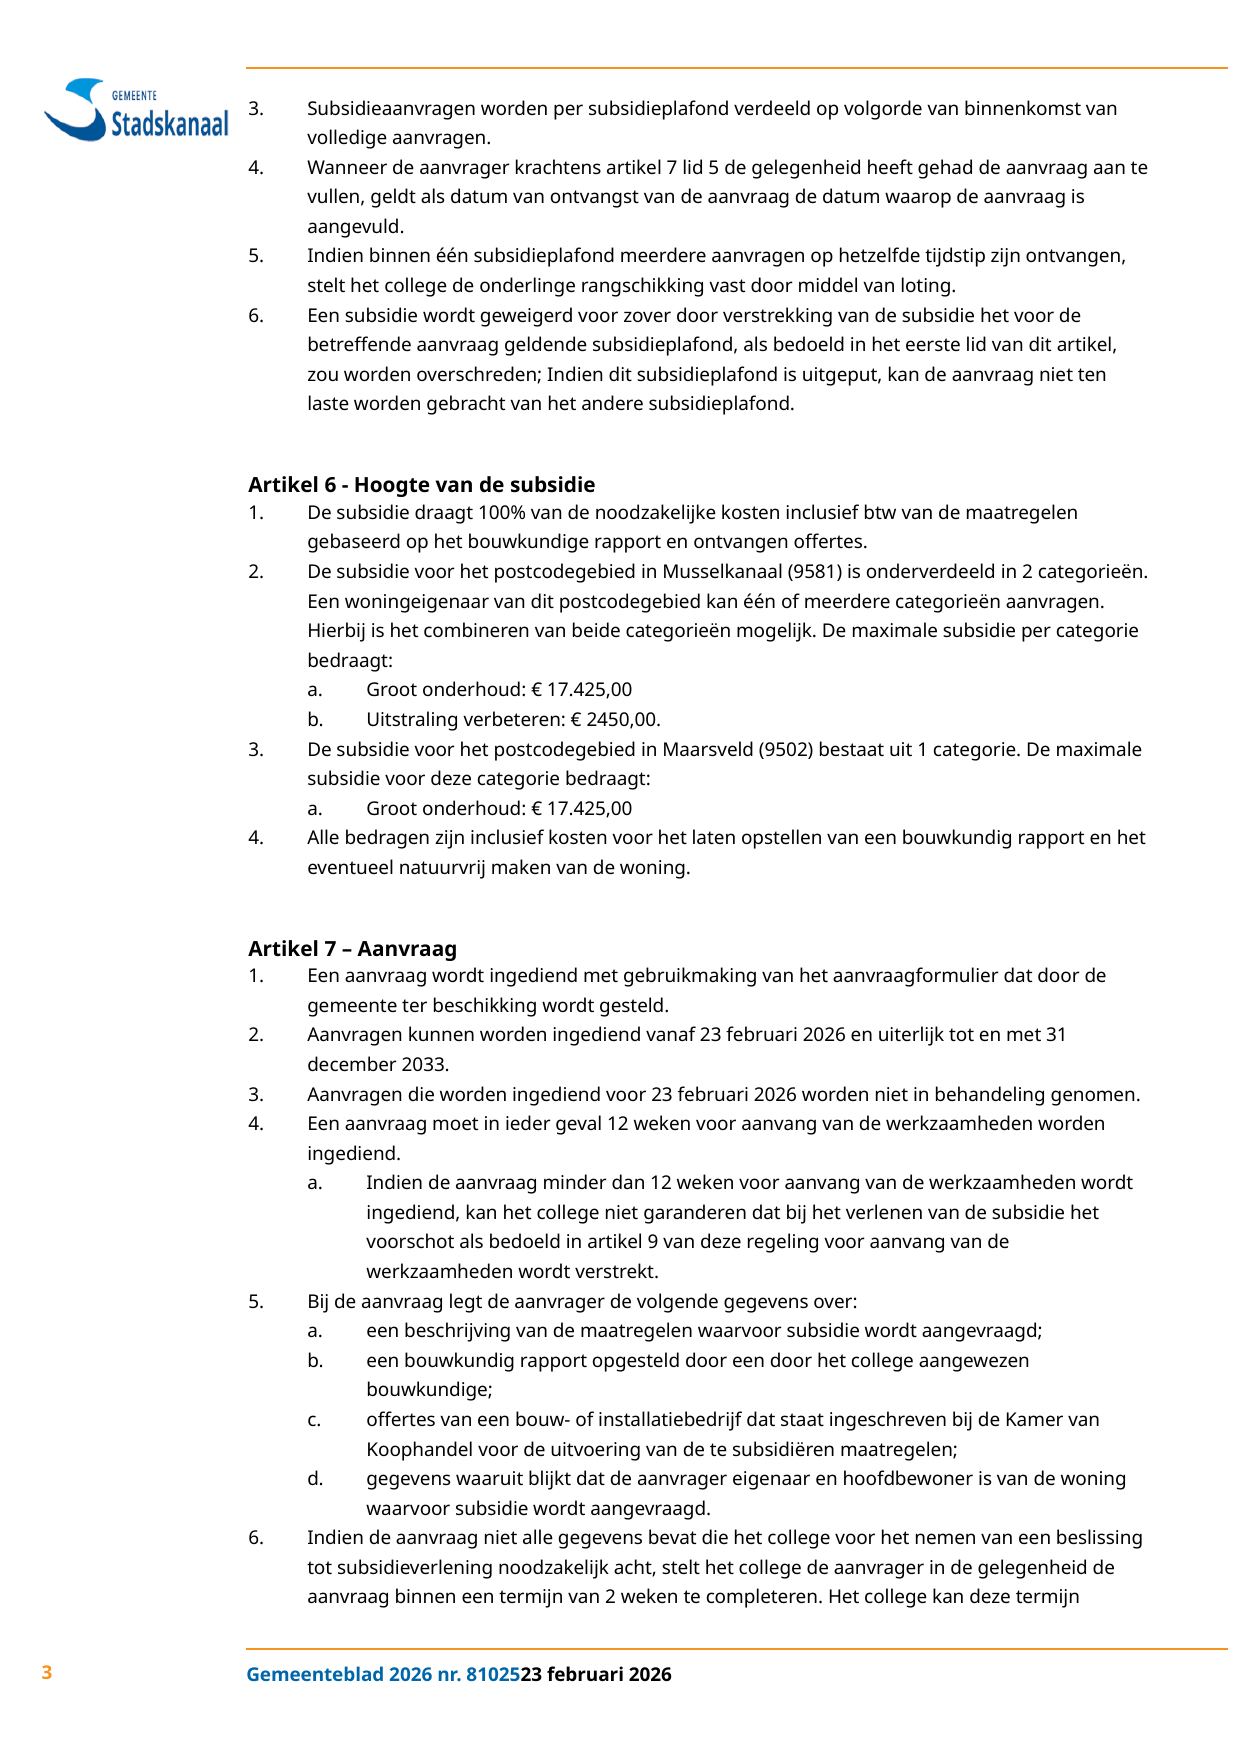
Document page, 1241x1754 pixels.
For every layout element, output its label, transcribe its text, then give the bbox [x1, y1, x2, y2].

list Een aanvraag wordt ingediend met gebruikmaking van het aanvraagformulier dat door de gemeente ter beschikking wordt gesteld. [248, 962, 1152, 1018]
list Uitstraling verbeteren: € 2450,00. [307, 706, 1152, 732]
text Artikel 7 – Aanvraag [248, 934, 1152, 962]
list offertes van een bouw- of installatiebedrijf dat staat ingeschreven bij de Kamer van Koophandel voor de uitvoering van de te subsidiëren maatregelen; [307, 1406, 1152, 1462]
list Groot onderhoud: € 17.425,00 [307, 677, 1152, 702]
list Aanvragen die worden ingediend voor 23 februari 2026 worden niet in behandeling genomen. [248, 1081, 1152, 1107]
text Artikel 6 - Hoogte van de subsidie [248, 471, 1152, 499]
list een beschrijving van de maatregelen waarvoor subsidie wordt aangevraagd; [307, 1317, 1152, 1343]
list Een subsidie wordt geweigerd voor zover door verstrekking van de subsidie het voor de betreffende aanvraag geldende subsidieplafond, als bedoeld in het eerste lid van dit artikel, zou worden overschreden; Indien dit subsidieplafond is uitgeput, kan de aanvraag niet ten laste worden gebracht van het andere subsidieplafond. [248, 302, 1152, 416]
list gegevens waaruit blijkt dat de aanvrager eigenaar en hoofdbewoner is van de woning waarvoor subsidie wordt aangevraagd. [307, 1465, 1152, 1521]
list De subsidie voor het postcodegebied in Musselkanaal (9581) is onderverdeeld in 2 categorieën. Een woningeigenaar van dit postcodegebied kan één of meerdere categorieën aanvragen. Hierbij is het combineren van beide categorieën mogelijk. De maximale subsidie per categorie bedraagt: [248, 558, 1152, 673]
list De subsidie voor het postcodegebied in Maarsveld (9502) bestaat uit 1 categorie. De maximale subsidie voor deze categorie bedraagt: [248, 736, 1152, 791]
picture [41, 47, 231, 172]
list Subsidieaanvragen worden per subsidieplafond verdeeld op volgorde van binnenkomst van volledige aanvragen. [248, 95, 1152, 150]
list De subsidie draagt 100% van de noodzakelijke kosten inclusief btw van de maatregelen gebaseerd op het bouwkundige rapport en ontvangen offertes. [248, 499, 1152, 554]
list Indien de aanvraag minder dan 12 weken voor aanvang van de werkzaamheden wordt ingediend, kan het college niet garanderen dat bij het verlenen van de subsidie het voorschot als bedoeld in artikel 9 van deze regeling voor aanvang van de werkzaamheden wordt verstrekt. [307, 1169, 1152, 1284]
list Alle bedragen zijn inclusief kosten voor het laten opstellen van een bouwkundig rapport en het eventueel natuurvrij maken van de woning. [248, 824, 1152, 880]
list Indien de aanvraag niet alle gegevens bevat die het college voor het nemen van een beslissing tot subsidieverlening noodzakelijk acht, stelt het college de aanvrager in de gelegenheid de aanvraag binnen een termijn van 2 weken te completeren. Het college kan deze termijn [248, 1524, 1152, 1609]
list een bouwkundig rapport opgesteld door een door het college aangewezen bouwkundige; [307, 1347, 1152, 1402]
list Een aanvraag moet in ieder geval 12 weken voor aanvang van de werkzaamheden worden ingediend. [248, 1110, 1152, 1166]
list Bij de aanvraag legt de aanvrager de volgende gegevens over: [248, 1288, 1152, 1314]
list Groot onderhoud: € 17.425,00 [307, 795, 1152, 821]
list Wanneer de aanvrager krachtens artikel 7 lid 5 de gelegenheid heeft gehad de aanvraag aan te vullen, geldt als datum van ontvangst van de aanvraag de datum waarop de aanvraag is aangevuld. [248, 154, 1152, 239]
list Indien binnen één subsidieplafond meerdere aanvragen op hetzelfde tijdstip zijn ontvangen, stelt het college de onderlinge rangschikking vast door middel van loting. [248, 243, 1152, 298]
list Aanvragen kunnen worden ingediend vanaf 23 februari 2026 en uiterlijk tot en met 31 december 2033. [248, 1022, 1152, 1077]
